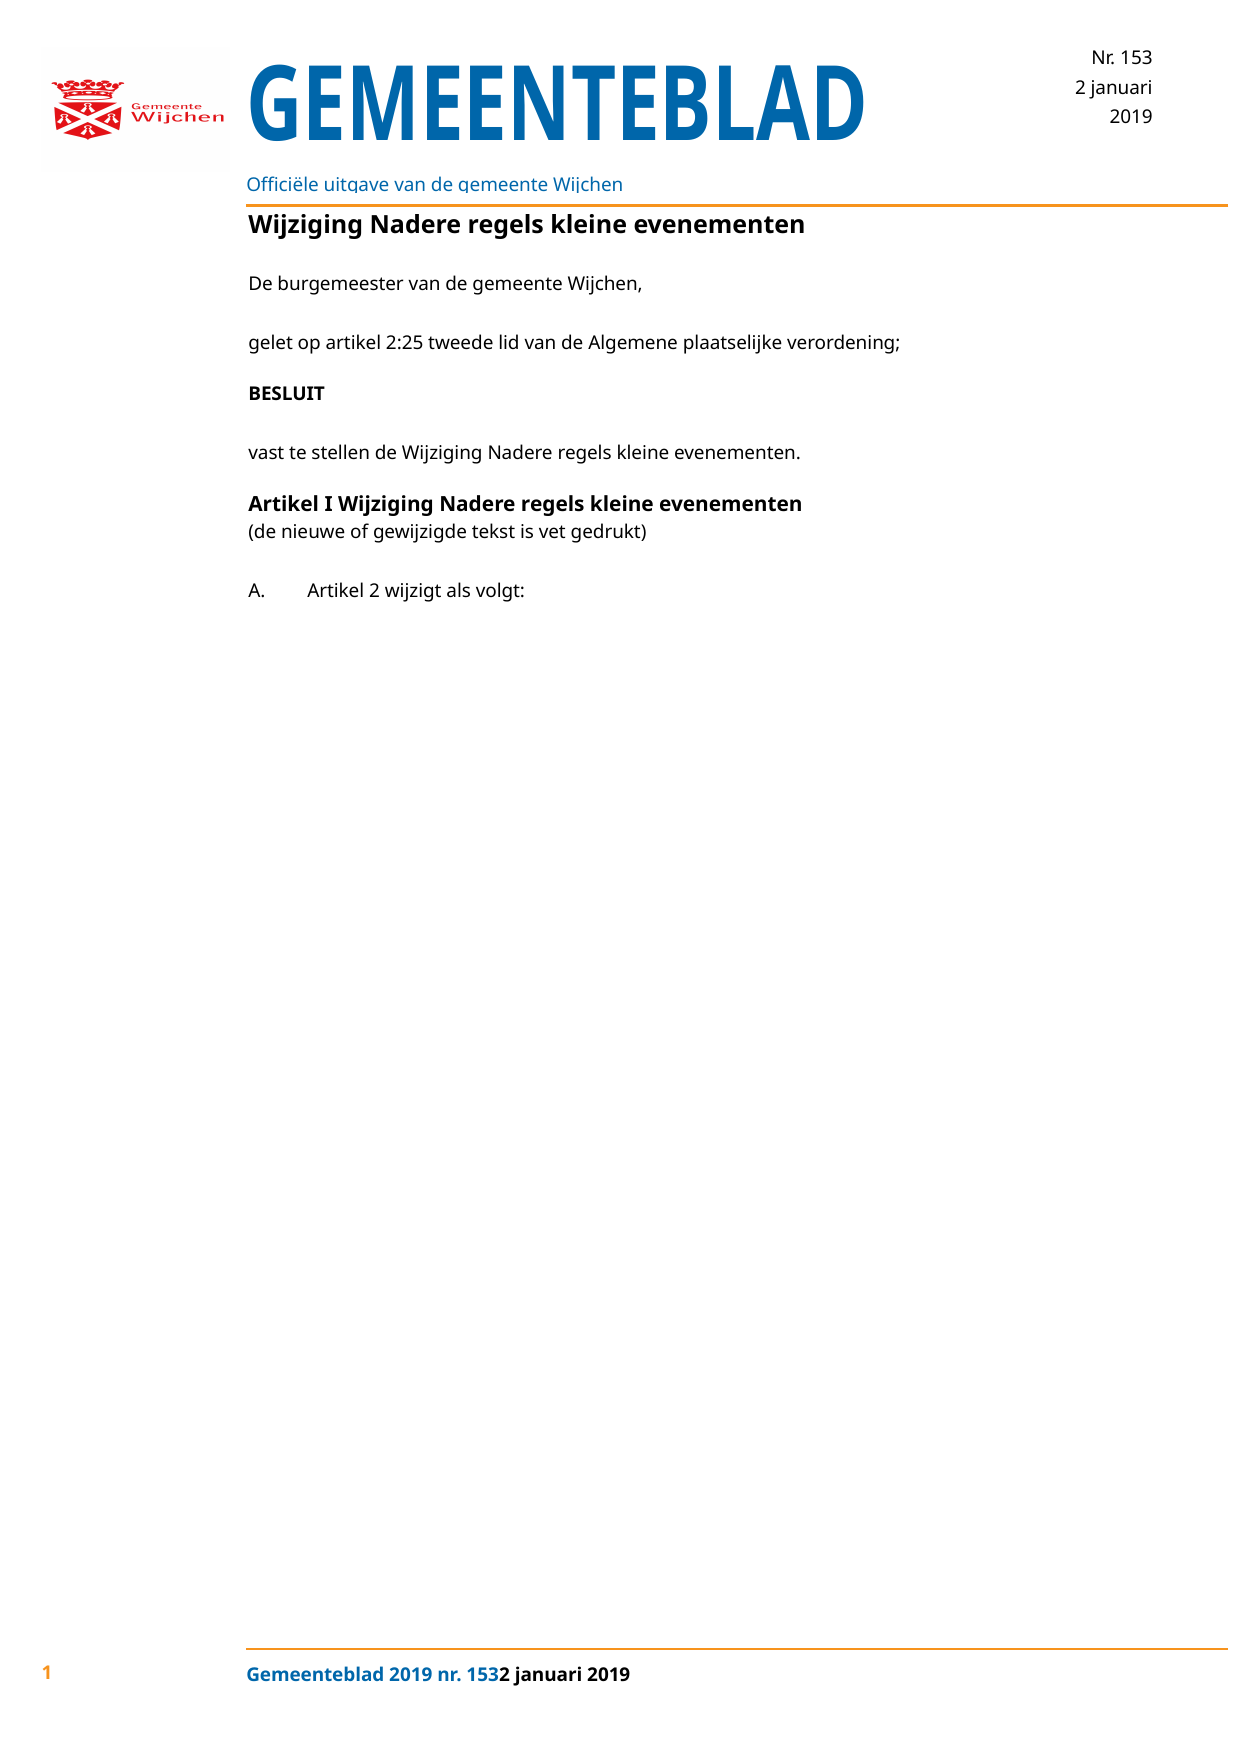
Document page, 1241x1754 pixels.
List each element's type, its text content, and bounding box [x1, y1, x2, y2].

text BESLUIT [248, 380, 1152, 406]
text vast te stellen de Wijziging Nadere regels kleine evenementen. [248, 439, 1152, 465]
list Artikel 2 wijzigt als volgt: [248, 577, 1152, 603]
picture [41, 47, 231, 172]
text Artikel I Wijziging Nadere regels kleine evenementen [248, 489, 1152, 518]
text gelet op artikel 2:25 tweede lid van de Algemene plaatselijke verordening; [248, 329, 1152, 355]
text De burgemeester van de gemeente Wijchen, [248, 270, 1152, 296]
text (de nieuwe of gewijzigde tekst is vet gedrukt) [248, 518, 1152, 543]
text Wijziging Nadere regels kleine evenementen [248, 207, 1152, 241]
